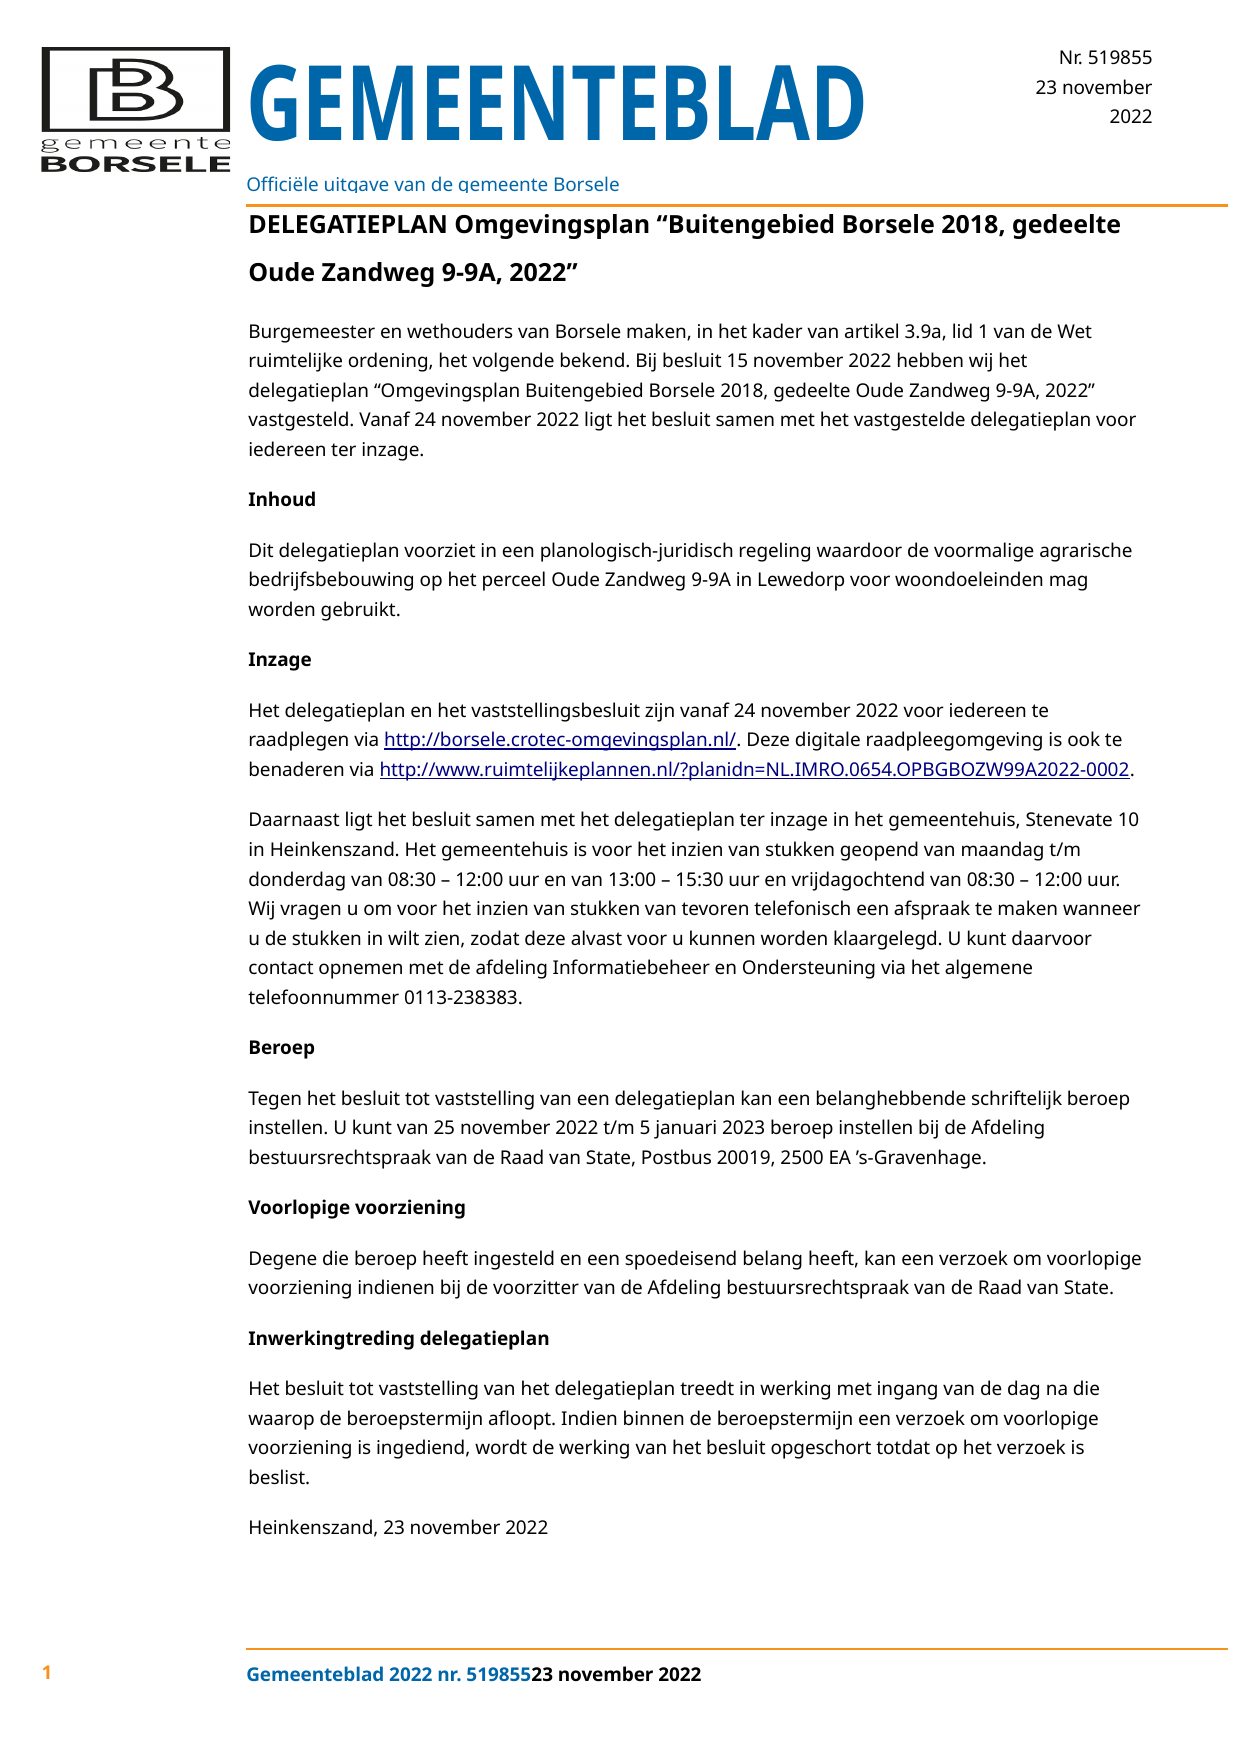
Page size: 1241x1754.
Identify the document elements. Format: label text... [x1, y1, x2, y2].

text Inwerkingtreding delegatieplan [248, 1325, 1152, 1351]
text Het besluit tot vaststelling van het delegatieplan treedt in werking met ingang van de dag na die waarop de beroepstermijn afloopt. Indien binnen de beroepstermijn een verzoek om voorlopige voorziening is ingediend, wordt de werking van het besluit opgeschort totdat op het verzoek is beslist. [248, 1375, 1152, 1490]
text Dit delegatieplan voorziet in een planologisch-juridisch regeling waardoor de voormalige agrarische bedrijfsbebouwing op het perceel Oude Zandweg 9-9A in Lewedorp voor woondoeleinden mag worden gebruikt. [248, 537, 1152, 622]
text Beroep [248, 1034, 1152, 1060]
text Tegen het besluit tot vaststelling van een delegatieplan kan een belanghebbende schriftelijk beroep instellen. U kunt van 25 november 2022 t/m 5 januari 2023 beroep instellen bij de Afdeling bestuursrechtspraak van de Raad van State, Postbus 20019, 2500 EA ’s-Gravenhage. [248, 1085, 1152, 1170]
picture [41, 47, 231, 172]
text Inzage [248, 647, 1152, 672]
text DELEGATIEPLAN Omgevingsplan “Buitengebied Borsele 2018, gedeelte Oude Zandweg 9-9A, 2022” [248, 207, 1152, 288]
text Voorlopige voorziening [248, 1194, 1152, 1220]
text Burgemeester en wethouders van Borsele maken, in het kader van artikel 3.9a, lid 1 van de Wet ruimtelijke ordening, het volgende bekend. Bij besluit 15 november 2022 hebben wij het delegatieplan “Omgevingsplan Buitengebied Borsele 2018, gedeelte Oude Zandweg 9-9A, 2022” vastgesteld. Vanaf 24 november 2022 ligt het besluit samen met het vastgestelde delegatieplan voor iedereen ter inzage. [248, 318, 1152, 462]
text Inhoud [248, 487, 1152, 512]
text Het delegatieplan en het vaststellingsbesluit zijn vanaf 24 november 2022 voor iedereen te raadplegen via http://borsele.crotec-omgevingsplan.nl/. Deze digitale raadpleegomgeving is ook te benaderen via http://www.ruimtelijkeplannen.nl/?planidn=NL.IMRO.0654.OPBGBOZW99A2022-0002. [248, 697, 1152, 782]
text Degene die beroep heeft ingesteld en een spoedeisend belang heeft, kan een verzoek om voorlopige voorziening indienen bij de voorzitter van de Afdeling bestuursrechtspraak van de Raad van State. [248, 1245, 1152, 1300]
text Heinkenszand, 23 november 2022 [248, 1514, 1152, 1540]
text Daarnaast ligt het besluit samen met het delegatieplan ter inzage in het gemeentehuis, Stenevate 10 in Heinkenszand. Het gemeentehuis is voor het inzien van stukken geopend van maandag t/m donderdag van 08:30 – 12:00 uur en van 13:00 – 15:30 uur en vrijdagochtend van 08:30 – 12:00 uur. Wij vragen u om voor het inzien van stukken van tevoren telefonisch een afspraak te maken wanneer u de stukken in wilt zien, zodat deze alvast voor u kunnen worden klaargelegd. U kunt daarvoor contact opnemen met de afdeling Informatiebeheer en Ondersteuning via het algemene telefoonnummer 0113-238383. [248, 807, 1152, 1010]
